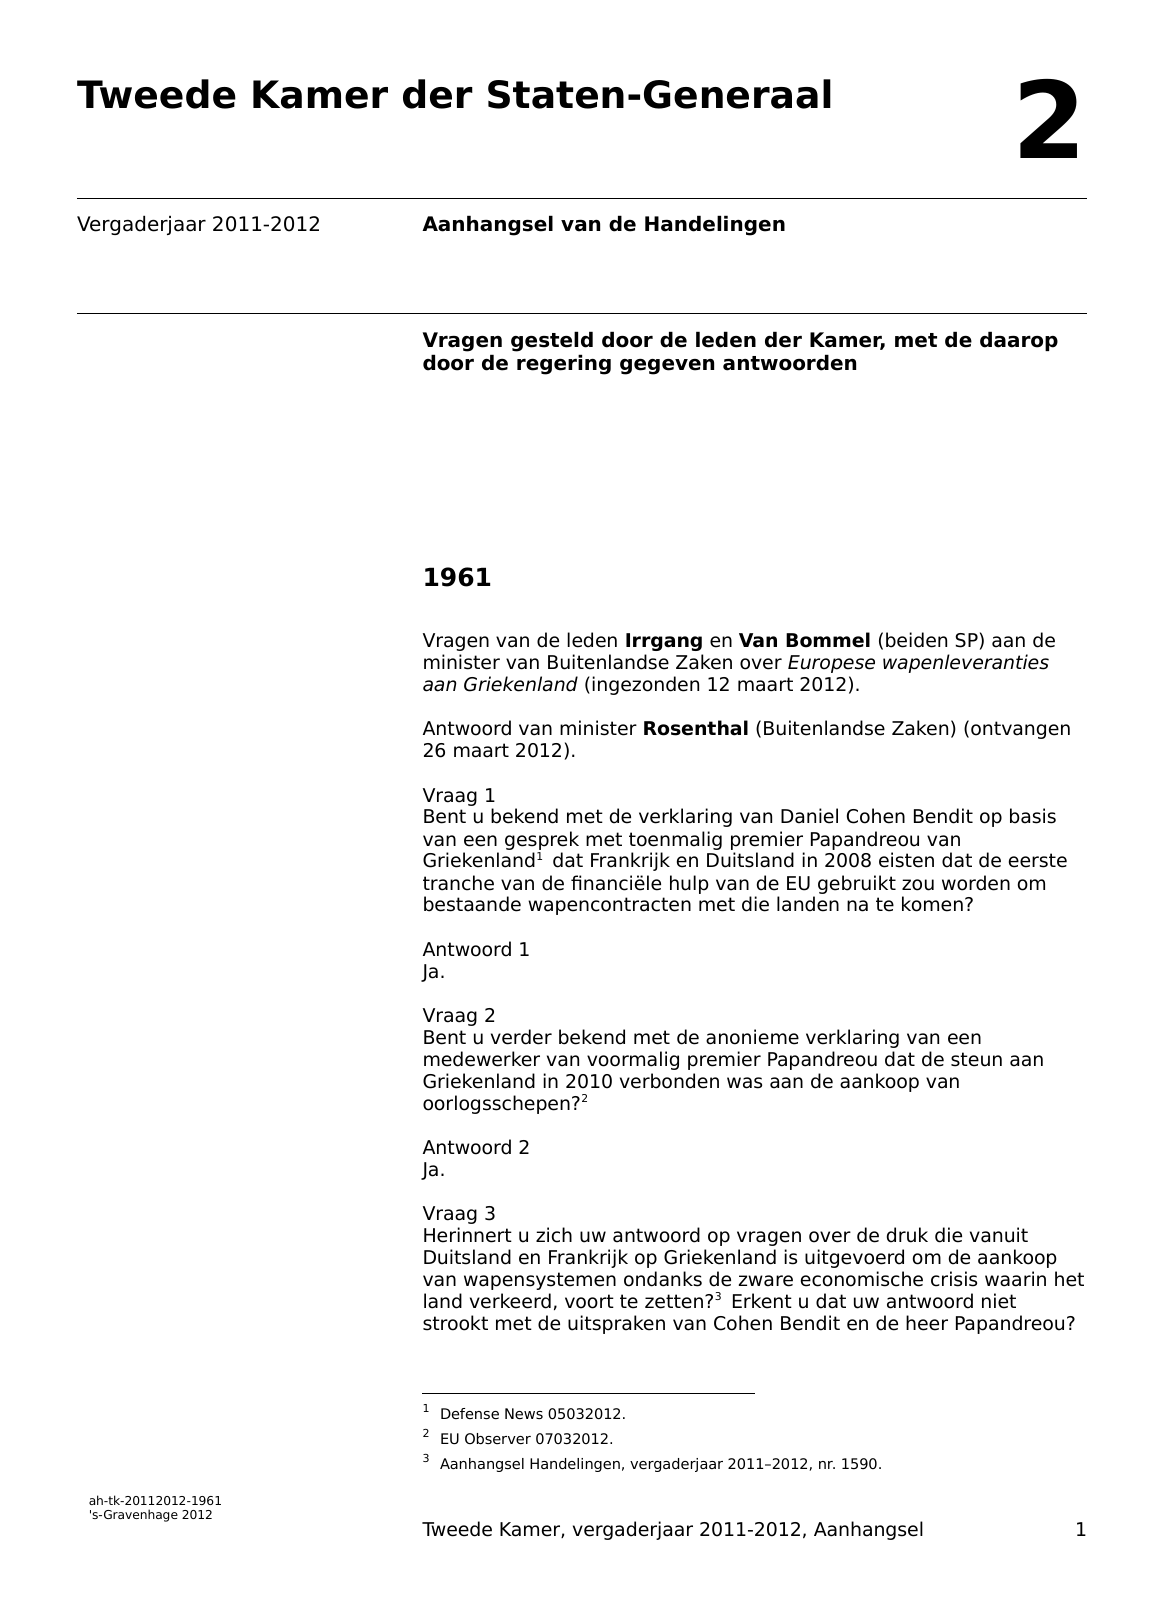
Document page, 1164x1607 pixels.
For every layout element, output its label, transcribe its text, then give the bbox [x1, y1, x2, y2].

text EU Observer 07032012. [422, 1427, 1087, 1449]
text Antwoord 2 [422, 1137, 1087, 1159]
text Herinnert u zich uw antwoord op vragen over de druk die vanuit Duitsland en Frankrijk op Griekenland is uitgevoerd om de aankoop van wapensystemen ondanks de zware economische crisis waarin het land verkeerd, voort te zetten? Erkent u dat uw antwoord niet strookt met de uitspraken van Cohen Bendit en de heer Papandreou? [422, 1225, 1087, 1335]
text Vraag 1 [422, 784, 1087, 806]
text Bent u bekend met de verklaring van Daniel Cohen Bendit op basis van een gesprek met toenmalig premier Papandreou van Griekenland dat Frankrijk en Duitsland in 2008 eisten dat de eerste tranche van de financiële hulp van de EU gebruikt zou worden om bestaande wapencontracten met die landen na te komen? [422, 806, 1087, 916]
text 1961 [422, 563, 1087, 592]
text Ja. [422, 961, 1087, 982]
table_header 2 [886, 59, 1087, 198]
text Antwoord 1 [422, 938, 1087, 961]
text Aanhangsel Handelingen, vergaderjaar 2011–2012, nr. 1590. [422, 1452, 1087, 1474]
text Vraag 2 [422, 1005, 1087, 1027]
table_header Tweede Kamer der Staten-Generaal [77, 59, 886, 198]
text Ja. [422, 1159, 1087, 1181]
table_cell [77, 314, 422, 375]
text ah-tk-20112012-1961 [88, 1494, 323, 1508]
table_cell Aanhangsel van de Handelingen [422, 199, 1087, 313]
text Antwoord van minister Rosenthal (Buitenlandse Zaken) (ontvangen 26 maart 2012). [422, 718, 1087, 762]
text Bent u verder bekend met de anonieme verklaring van een medewerker van voormalig premier Papandreou dat de steun aan Griekenland in 2010 verbonden was aan de aankoop van oorlogsschepen? [422, 1027, 1087, 1114]
table_cell Vragen gesteld door de leden der Kamer, met de daarop door de regering gegeven antwoorden [422, 314, 1087, 375]
text 's-Gravenhage 2012 [88, 1508, 323, 1522]
table_cell Vergaderjaar 2011-2012 [77, 199, 422, 313]
text Vragen van de leden Irrgang en Van Bommel (beiden SP) aan de minister van Buitenlandse Zaken over Europese wapenleveranties aan Griekenland (ingezonden 12 maart 2012). [422, 630, 1087, 696]
text Vraag 3 [422, 1203, 1087, 1225]
text Defense News 05032012. [422, 1402, 1087, 1424]
